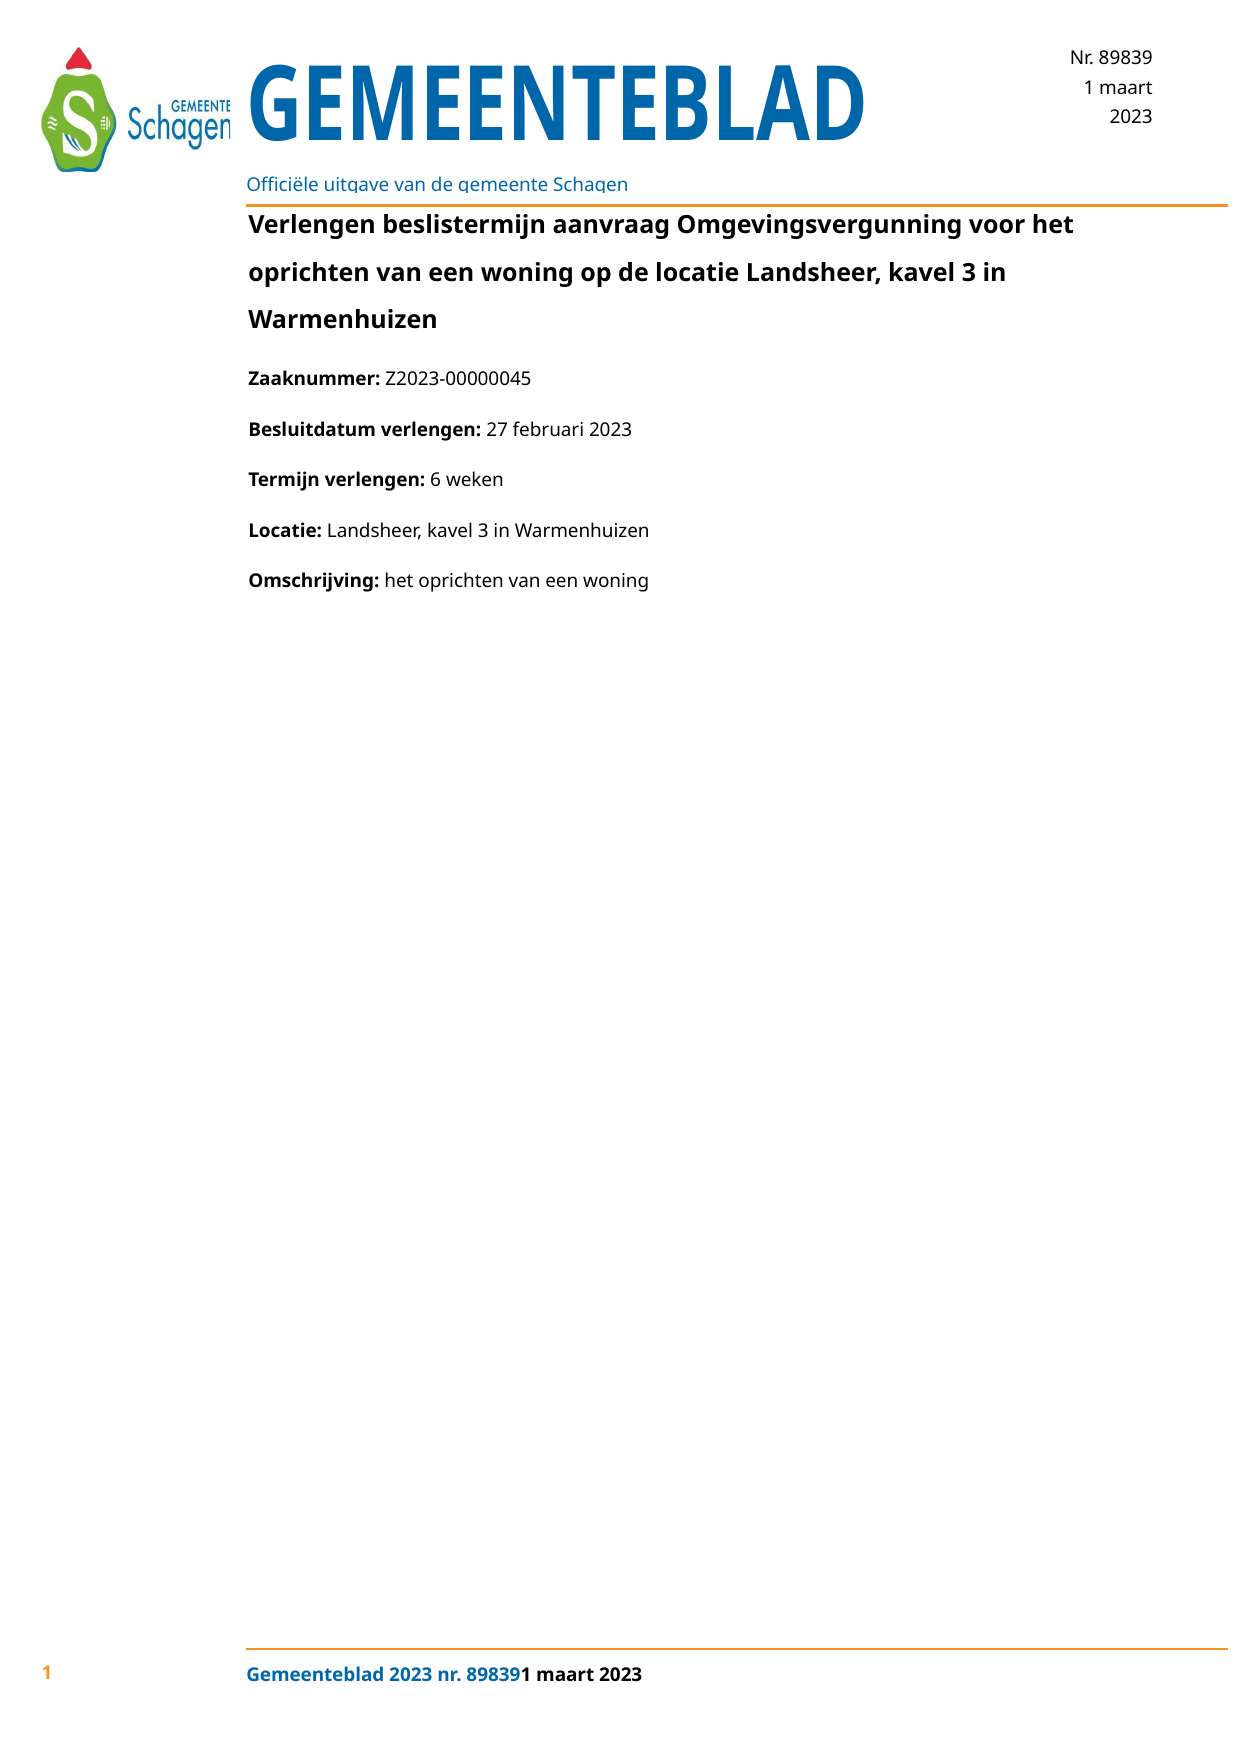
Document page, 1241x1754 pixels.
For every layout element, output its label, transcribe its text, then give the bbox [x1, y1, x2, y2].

text Omschrijving: het oprichten van een woning [248, 567, 1152, 593]
text Locatie: Landsheer, kavel 3 in Warmenhuizen [248, 517, 1152, 542]
text Verlengen beslistermijn aanvraag Omgevingsvergunning voor het oprichten van een woning op de locatie Landsheer, kavel 3 in Warmenhuizen [248, 207, 1152, 336]
picture [41, 47, 231, 172]
text Besluitdatum verlengen: 27 februari 2023 [248, 416, 1152, 442]
text Termijn verlengen: 6 weken [248, 466, 1152, 492]
text Zaaknummer: Z2023-00000045 [248, 366, 1152, 391]
